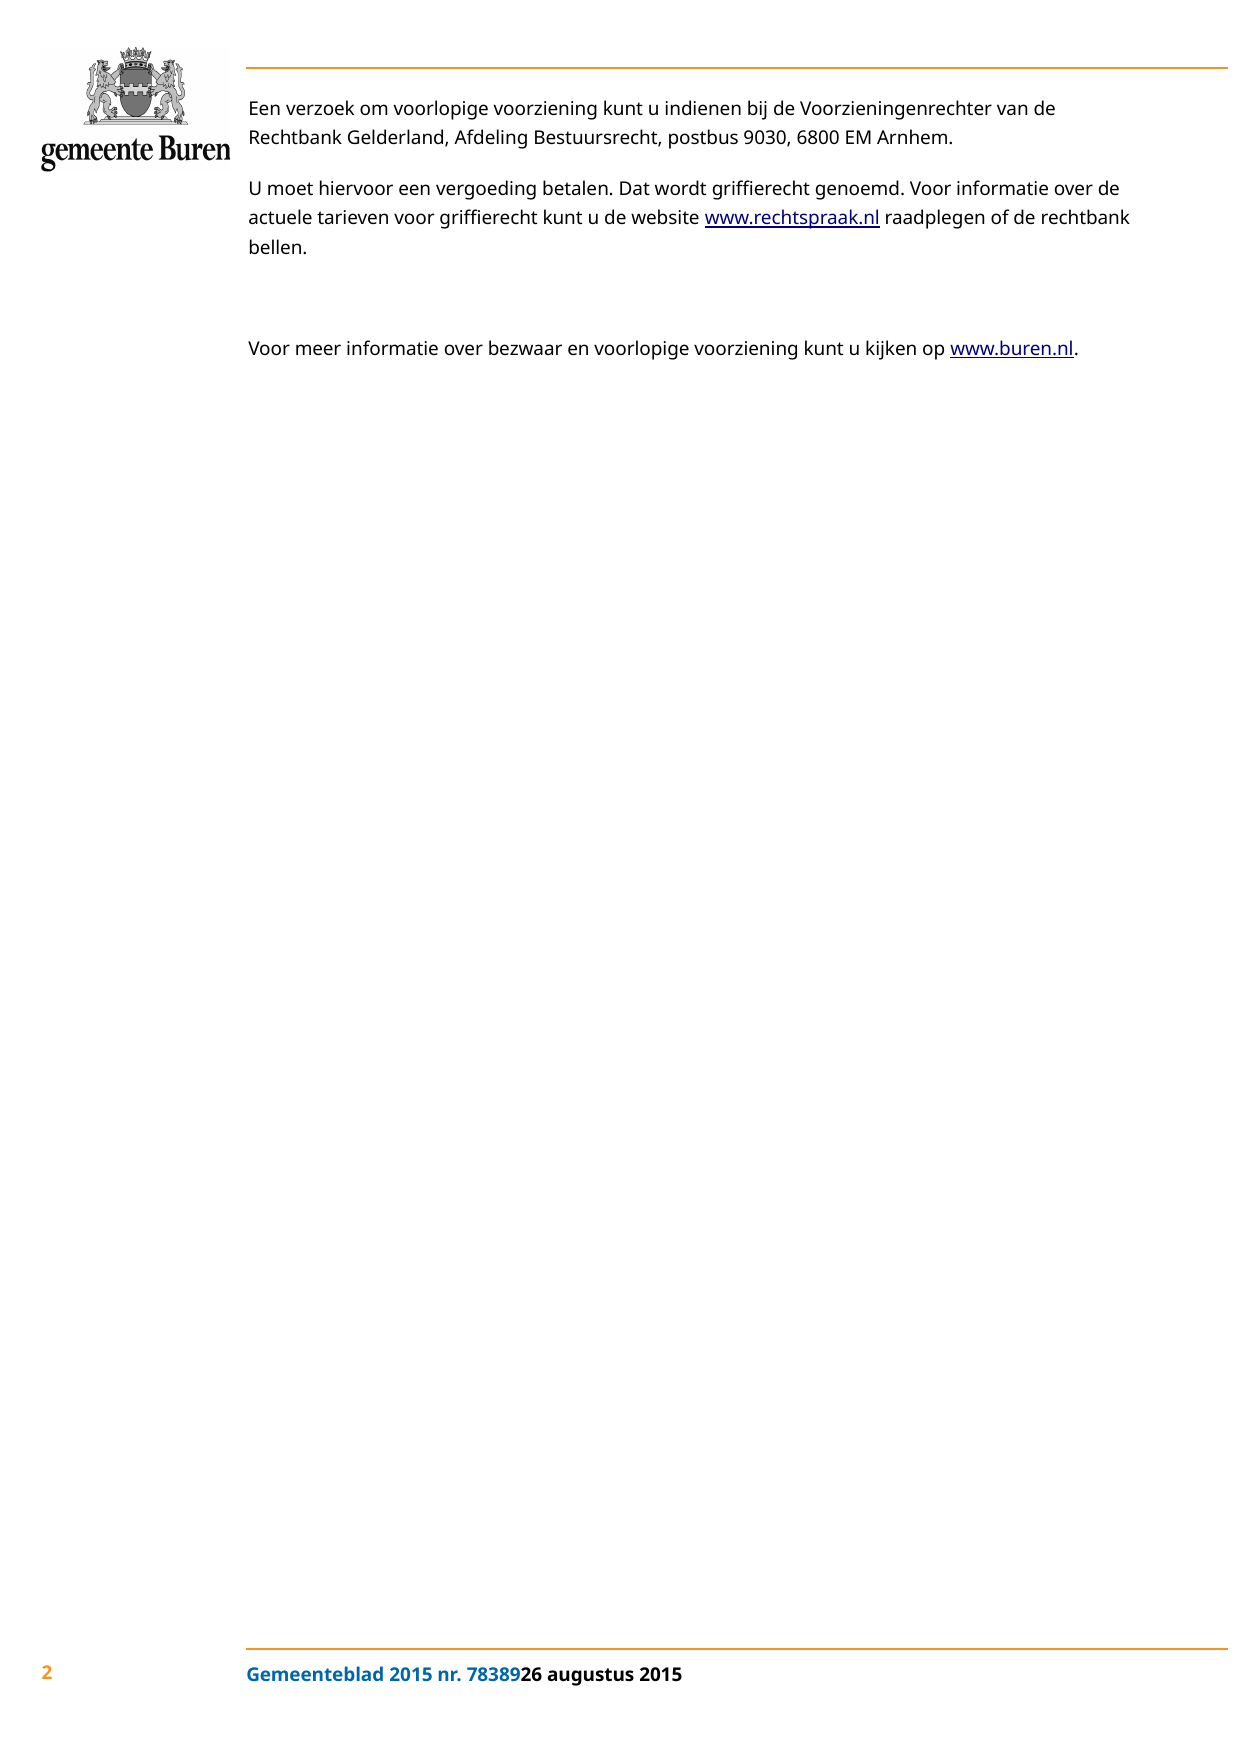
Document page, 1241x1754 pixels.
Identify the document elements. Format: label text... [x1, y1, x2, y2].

text Een verzoek om voorlopige voorziening kunt u indienen bij de Voorzieningenrechter van de Rechtbank Gelderland, Afdeling Bestuursrecht, postbus 9030, 6800 EM Arnhem. [248, 95, 1152, 150]
picture [41, 47, 231, 172]
text Voor meer informatie over bezwaar en voorlopige voorziening kunt u kijken op www.buren.nl. [248, 335, 1152, 361]
text U moet hiervoor een vergoeding betalen. Dat wordt griffierecht genoemd. Voor informatie over de actuele tarieven voor griffierecht kunt u de website www.rechtspraak.nl raadplegen of de rechtbank bellen. [248, 175, 1152, 260]
